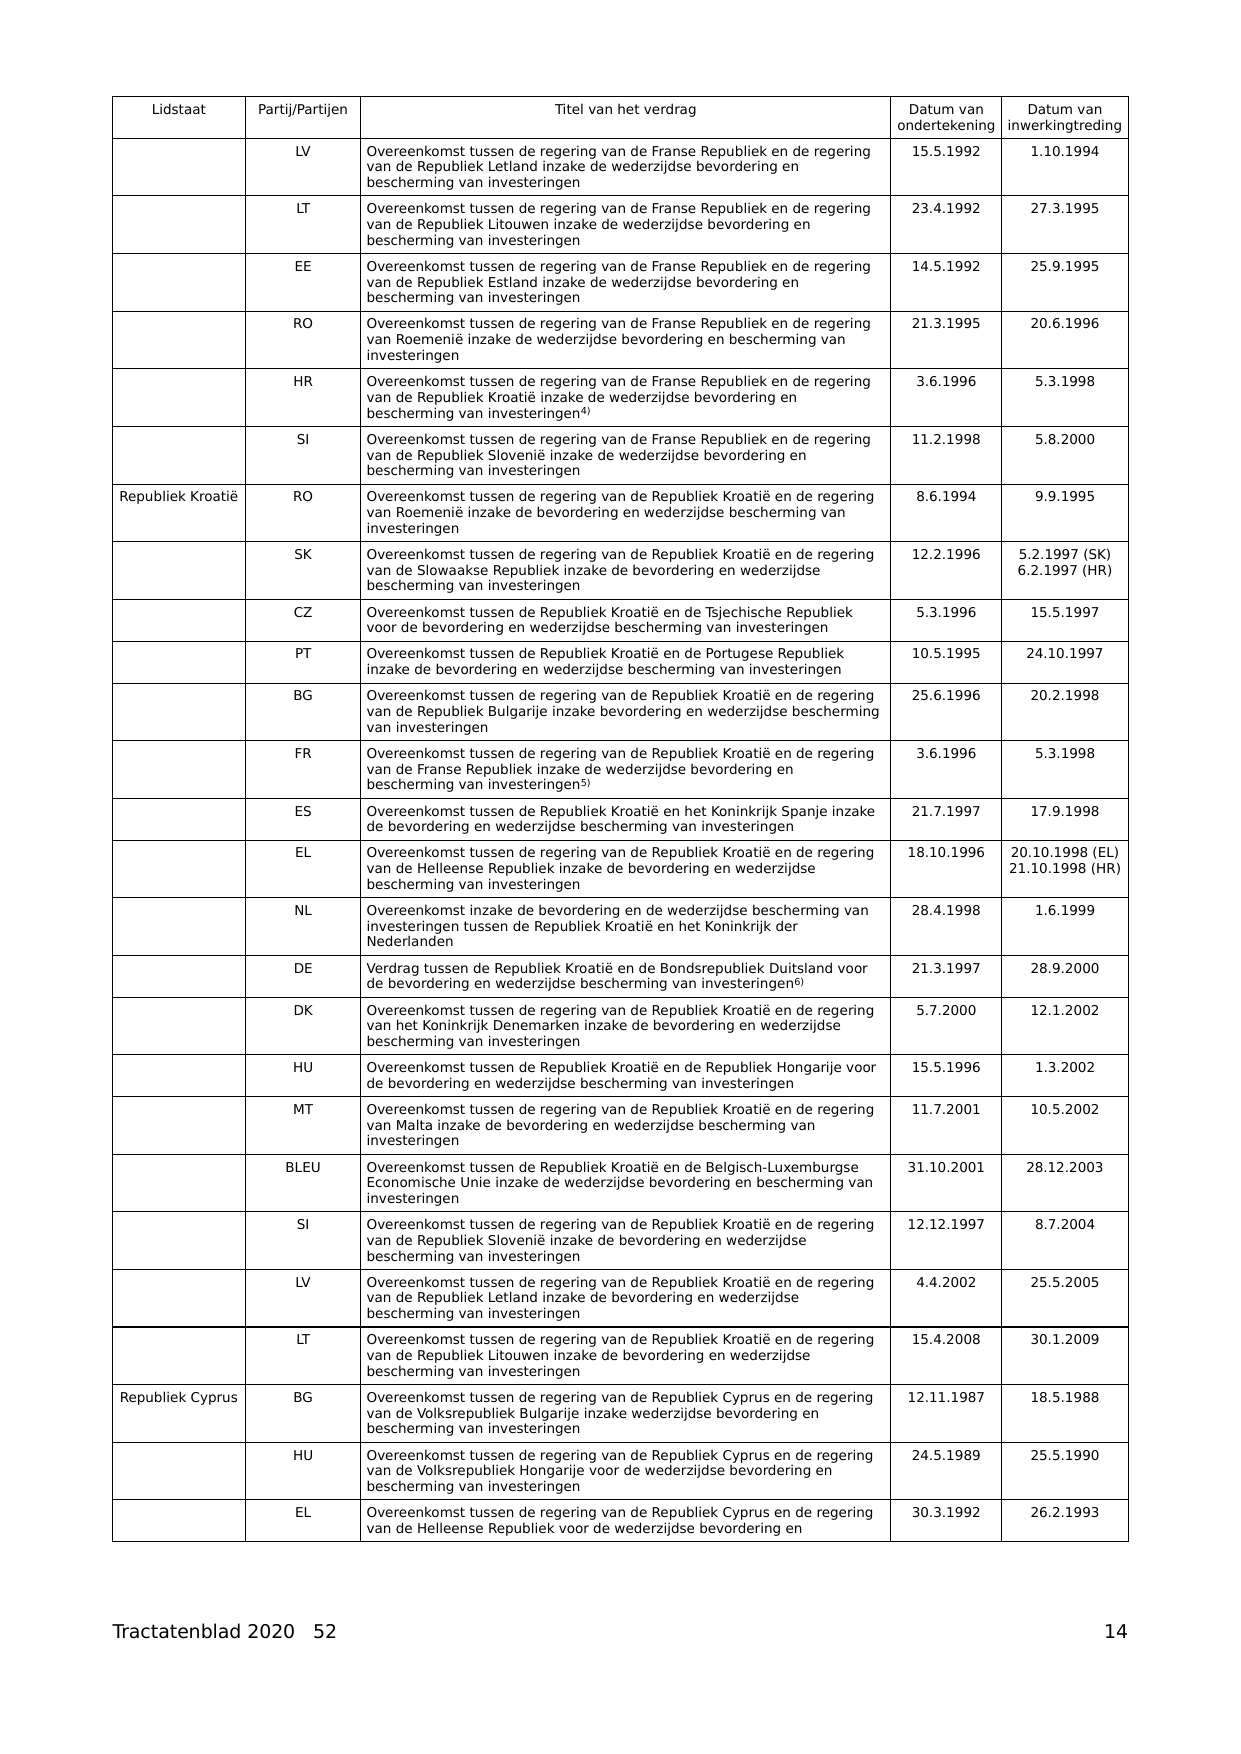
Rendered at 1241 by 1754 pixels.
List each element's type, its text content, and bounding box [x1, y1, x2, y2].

table_cell 3.6.1996 [891, 741, 1001, 798]
table_cell 31.10.2001 [891, 1155, 1001, 1211]
table_cell [113, 254, 245, 311]
table_cell 28.4.1998 [891, 898, 1001, 955]
table_cell Overeenkomst tussen de regering van de Republiek Kroatië en de regering van de Helleense Republiek inzake de bevordering en wederzijdse bescherming van investeringen [361, 841, 890, 897]
table_cell 14.5.1992 [891, 254, 1001, 311]
table_cell FR [246, 741, 360, 798]
table_cell [113, 427, 245, 483]
table_cell Overeenkomst tussen de regering van de Franse Republiek en de regering van de Republiek Kroatië inzake de wederzijdse bevordering en bescherming van investeringen4) [361, 369, 890, 426]
table_header Titel van het verdrag [361, 97, 890, 138]
table_cell LT [246, 196, 360, 253]
table_cell 28.9.2000 [1002, 956, 1128, 997]
table_cell LT [246, 1328, 360, 1384]
table_cell 4.4.2002 [891, 1270, 1001, 1326]
table_cell [113, 1328, 245, 1384]
table_header Partij/Partijen [246, 97, 360, 138]
table_cell 12.2.1996 [891, 542, 1001, 599]
table_cell [113, 1155, 245, 1211]
table_cell 8.6.1994 [891, 485, 1001, 541]
table_cell Overeenkomst tussen de regering van de Republiek Kroatië en de regering van de Republiek Litouwen inzake de bevordering en wederzijdse bescherming van investeringen [361, 1328, 890, 1384]
table_cell 15.5.1992 [891, 139, 1001, 195]
table_cell 5.3.1998 [1002, 369, 1128, 426]
table_cell PT [246, 642, 360, 682]
table_cell [113, 1443, 245, 1499]
table_cell 24.10.1997 [1002, 642, 1128, 682]
table_cell 5.8.2000 [1002, 427, 1128, 483]
table_cell 1.6.1999 [1002, 898, 1128, 955]
table_cell 15.5.1996 [891, 1055, 1001, 1096]
table_cell 8.7.2004 [1002, 1212, 1128, 1269]
table_cell 5.7.2000 [891, 998, 1001, 1054]
table_cell 30.3.1992 [891, 1500, 1001, 1541]
table_cell 20.2.1998 [1002, 684, 1128, 740]
table_cell Overeenkomst tussen de Republiek Kroatië en de Republiek Hongarije voor de bevordering en wederzijdse bescherming van investeringen [361, 1055, 890, 1096]
table_cell Overeenkomst tussen de regering van de Republiek Cyprus en de regering van de Volksrepubliek Hongarije voor de wederzijdse bevordering en bescherming van investeringen [361, 1443, 890, 1499]
table_cell Overeenkomst tussen de regering van de Franse Republiek en de regering van de Republiek Slovenië inzake de wederzijdse bevordering en bescherming van investeringen [361, 427, 890, 483]
table_cell Overeenkomst tussen de regering van de Franse Republiek en de regering van Roemenië inzake de wederzijdse bevordering en bescherming van investeringen [361, 312, 890, 368]
table_cell 30.1.2009 [1002, 1328, 1128, 1384]
table_cell 9.9.1995 [1002, 485, 1128, 541]
table_cell [113, 1055, 245, 1096]
table_cell LV [246, 1270, 360, 1326]
table_cell 11.2.1998 [891, 427, 1001, 483]
table_cell SI [246, 1212, 360, 1269]
table_cell MT [246, 1097, 360, 1154]
table_cell 25.5.2005 [1002, 1270, 1128, 1326]
table_cell [113, 600, 245, 641]
table_cell [113, 542, 245, 599]
table_cell EL [246, 1500, 360, 1541]
table_cell Overeenkomst tussen de regering van de Republiek Kroatië en de regering van de Franse Republiek inzake de wederzijdse bevordering en bescherming van investeringen5) [361, 741, 890, 798]
table_cell 24.5.1989 [891, 1443, 1001, 1499]
table_cell 1.3.2002 [1002, 1055, 1128, 1096]
table_cell 5.2.1997 (SK) 6.2.1997 (HR) [1002, 542, 1128, 599]
table_cell Overeenkomst tussen de Republiek Kroatië en de Tsjechische Republiek voor de bevordering en wederzijdse bescherming van investeringen [361, 600, 890, 641]
table_cell Overeenkomst tussen de regering van de Republiek Cyprus en de regering van de Helleense Republiek voor de wederzijdse bevordering en [361, 1500, 890, 1541]
table_cell 25.6.1996 [891, 684, 1001, 740]
table_cell DE [246, 956, 360, 997]
table_header Datum van inwerkingtreding [1002, 97, 1128, 138]
table_cell 18.10.1996 [891, 841, 1001, 897]
table_cell HR [246, 369, 360, 426]
table_cell [113, 956, 245, 997]
table_cell 21.7.1997 [891, 799, 1001, 839]
table_header Lidstaat [113, 97, 245, 138]
table_cell [113, 196, 245, 253]
table_cell Overeenkomst inzake de bevordering en de wederzijdse bescherming van investeringen tussen de Republiek Kroatië en het Koninkrijk der Nederlanden [361, 898, 890, 955]
table_cell [113, 312, 245, 368]
table_cell 23.4.1992 [891, 196, 1001, 253]
table_cell 20.6.1996 [1002, 312, 1128, 368]
table_cell 5.3.1996 [891, 600, 1001, 641]
table_cell 20.10.1998 (EL) 21.10.1998 (HR) [1002, 841, 1128, 897]
table_cell [113, 898, 245, 955]
table_cell [113, 841, 245, 897]
table_cell [113, 1500, 245, 1541]
table_cell 3.6.1996 [891, 369, 1001, 426]
table_cell 21.3.1997 [891, 956, 1001, 997]
table_cell 27.3.1995 [1002, 196, 1128, 253]
table_cell 10.5.2002 [1002, 1097, 1128, 1154]
table_cell 5.3.1998 [1002, 741, 1128, 798]
table_cell Overeenkomst tussen de regering van de Republiek Kroatië en de regering van de Republiek Slovenië inzake de bevordering en wederzijdse bescherming van investeringen [361, 1212, 890, 1269]
table_cell 12.12.1997 [891, 1212, 1001, 1269]
table_cell EL [246, 841, 360, 897]
table_cell 18.5.1988 [1002, 1385, 1128, 1442]
table_cell 25.9.1995 [1002, 254, 1128, 311]
table_cell [113, 998, 245, 1054]
table_cell RO [246, 485, 360, 541]
table_cell [113, 741, 245, 798]
table_cell ES [246, 799, 360, 839]
table_cell [113, 684, 245, 740]
table_cell 28.12.2003 [1002, 1155, 1128, 1211]
table_cell Overeenkomst tussen de regering van de Franse Republiek en de regering van de Republiek Estland inzake de wederzijdse bevordering en bescherming van investeringen [361, 254, 890, 311]
table_cell BLEU [246, 1155, 360, 1211]
table_cell 21.3.1995 [891, 312, 1001, 368]
table_cell 12.1.2002 [1002, 998, 1128, 1054]
table_cell 1.10.1994 [1002, 139, 1128, 195]
table_cell HU [246, 1055, 360, 1096]
table_cell 10.5.1995 [891, 642, 1001, 682]
table_cell 26.2.1993 [1002, 1500, 1128, 1541]
table_cell BG [246, 684, 360, 740]
table_cell Overeenkomst tussen de regering van de Republiek Kroatië en de regering van Roemenië inzake de bevordering en wederzijdse bescherming van investeringen [361, 485, 890, 541]
table_cell 12.11.1987 [891, 1385, 1001, 1442]
table_cell [113, 1270, 245, 1326]
table_cell NL [246, 898, 360, 955]
table_cell [113, 139, 245, 195]
table_cell 25.5.1990 [1002, 1443, 1128, 1499]
table_cell Overeenkomst tussen de Republiek Kroatië en het Koninkrijk Spanje inzake de bevordering en wederzijdse bescherming van investeringen [361, 799, 890, 839]
table_cell SI [246, 427, 360, 483]
table_cell [113, 799, 245, 839]
table_cell 15.5.1997 [1002, 600, 1128, 641]
table_cell Overeenkomst tussen de regering van de Republiek Kroatië en de regering van de Republiek Letland inzake de bevordering en wederzijdse bescherming van investeringen [361, 1270, 890, 1326]
table_cell Overeenkomst tussen de regering van de Republiek Kroatië en de regering van het Koninkrijk Denemarken inzake de bevordering en wederzijdse bescherming van investeringen [361, 998, 890, 1054]
table_cell BG [246, 1385, 360, 1442]
table_cell [113, 369, 245, 426]
table_cell Republiek Cyprus [113, 1385, 245, 1442]
table_cell CZ [246, 600, 360, 641]
table_cell Overeenkomst tussen de regering van de Republiek Kroatië en de regering van de Republiek Bulgarije inzake bevordering en wederzijdse bescherming van investeringen [361, 684, 890, 740]
table_cell [113, 1212, 245, 1269]
table_cell Overeenkomst tussen de regering van de Franse Republiek en de regering van de Republiek Litouwen inzake de wederzijdse bevordering en bescherming van investeringen [361, 196, 890, 253]
table_cell DK [246, 998, 360, 1054]
table_cell [113, 1097, 245, 1154]
table_cell Overeenkomst tussen de regering van de Republiek Kroatië en de regering van Malta inzake de bevordering en wederzijdse bescherming van investeringen [361, 1097, 890, 1154]
table_cell 17.9.1998 [1002, 799, 1128, 839]
table_cell Republiek Kroatië [113, 485, 245, 541]
table_cell Overeenkomst tussen de regering van de Republiek Kroatië en de regering van de Slowaakse Republiek inzake de bevordering en wederzijdse bescherming van investeringen [361, 542, 890, 599]
table_cell 11.7.2001 [891, 1097, 1001, 1154]
table_cell SK [246, 542, 360, 599]
table_cell HU [246, 1443, 360, 1499]
table_cell LV [246, 139, 360, 195]
table_cell RO [246, 312, 360, 368]
table_cell Overeenkomst tussen de regering van de Franse Republiek en de regering van de Republiek Letland inzake de wederzijdse bevordering en bescherming van investeringen [361, 139, 890, 195]
table_cell Verdrag tussen de Republiek Kroatië en de Bondsrepubliek Duitsland voor de bevordering en wederzijdse bescherming van investeringen6) [361, 956, 890, 997]
table_cell Overeenkomst tussen de Republiek Kroatië en de Portugese Republiek inzake de bevordering en wederzijdse bescherming van investeringen [361, 642, 890, 682]
table_header Datum van ondertekening [891, 97, 1001, 138]
table_cell 15.4.2008 [891, 1328, 1001, 1384]
table_cell EE [246, 254, 360, 311]
table_cell Overeenkomst tussen de regering van de Republiek Cyprus en de regering van de Volksrepubliek Bulgarije inzake wederzijdse bevordering en bescherming van investeringen [361, 1385, 890, 1442]
table_cell Overeenkomst tussen de Republiek Kroatië en de Belgisch-Luxemburgse Economische Unie inzake de wederzijdse bevordering en bescherming van investeringen [361, 1155, 890, 1211]
table_cell [113, 642, 245, 682]
